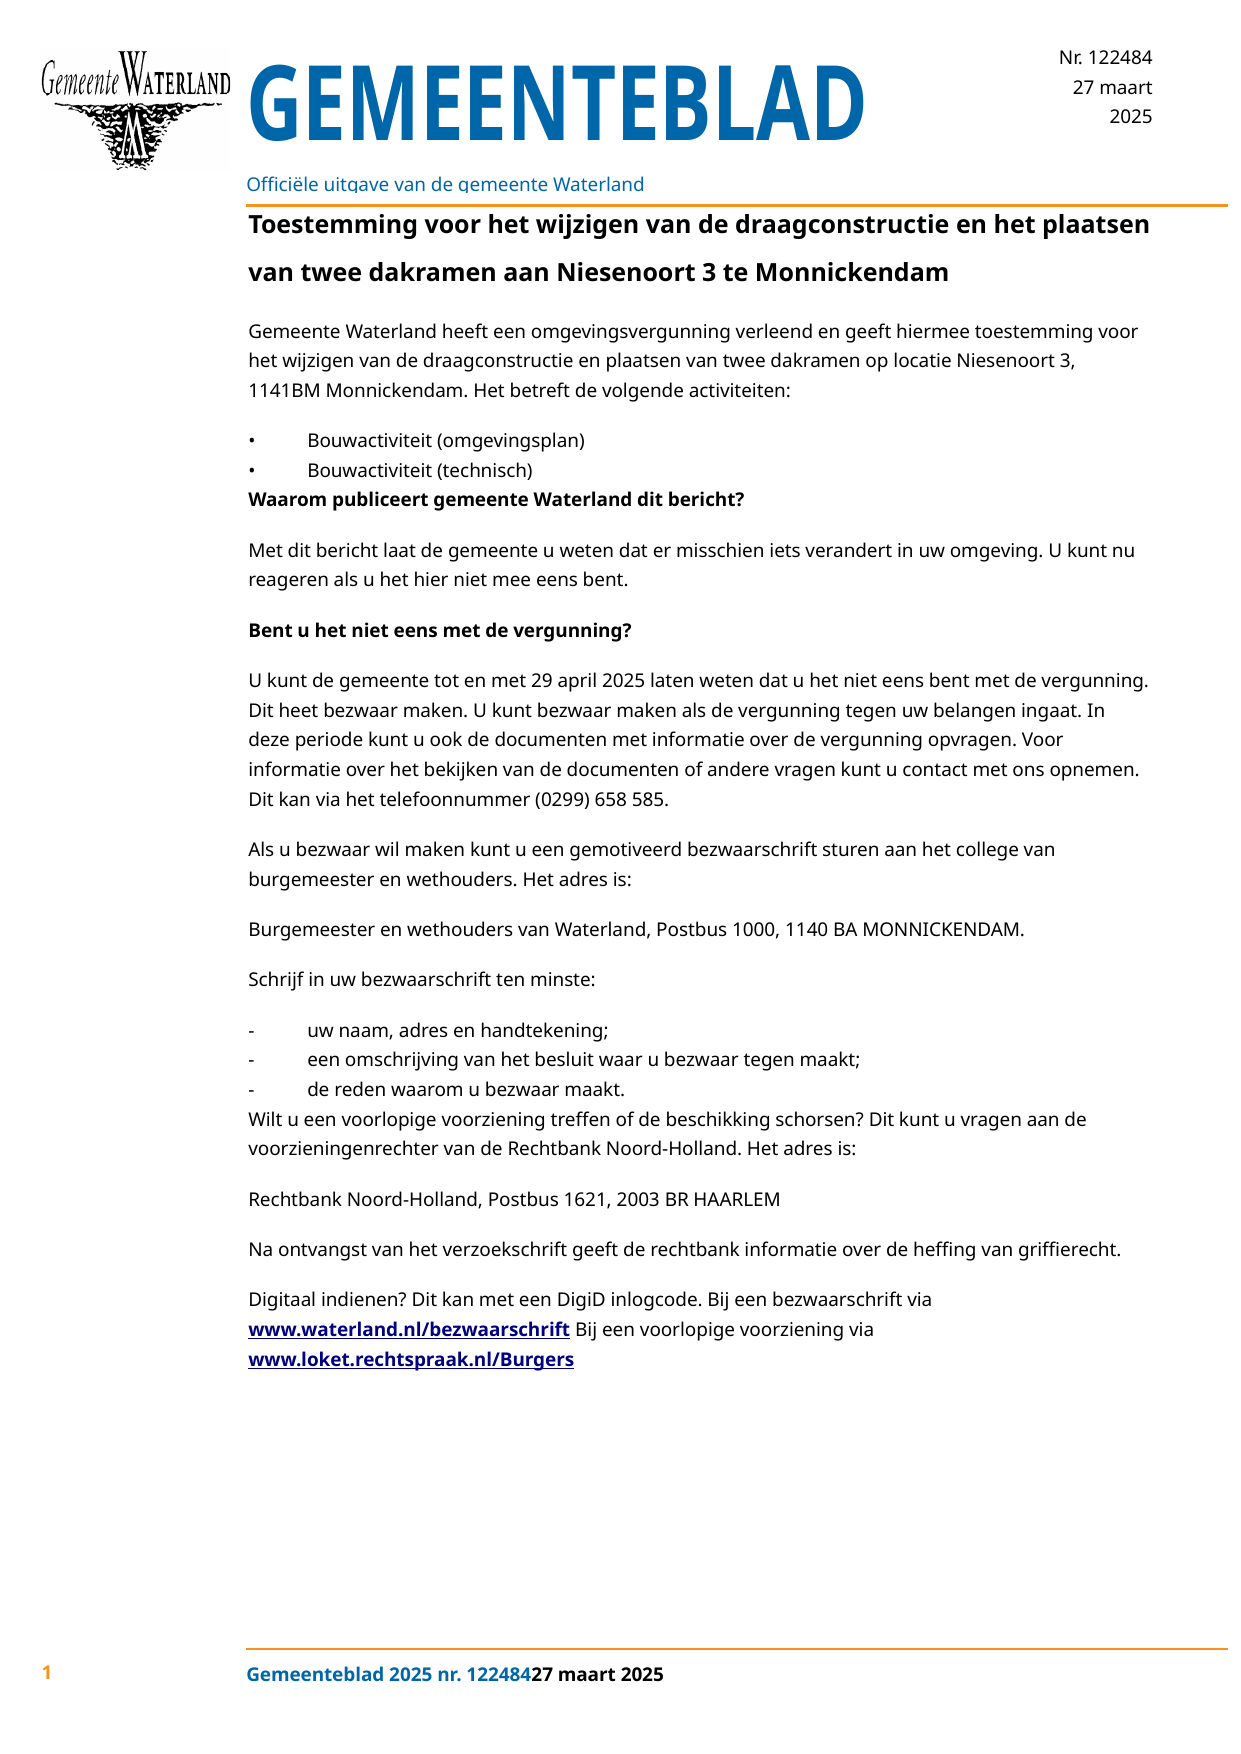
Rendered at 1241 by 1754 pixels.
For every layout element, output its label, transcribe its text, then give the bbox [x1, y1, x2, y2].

text Rechtbank Noord-Holland, Postbus 1621, 2003 BR HAARLEM [248, 1186, 1152, 1212]
text Bent u het niet eens met de vergunning? [248, 617, 1152, 643]
list een omschrijving van het besluit waar u bezwaar tegen maakt; [248, 1047, 1152, 1072]
list de reden waarom u bezwaar maakt. [248, 1076, 1152, 1102]
text U kunt de gemeente tot en met 29 april 2025 laten weten dat u het niet eens bent met de vergunning. Dit heet bezwaar maken. U kunt bezwaar maken als de vergunning tegen uw belangen ingaat. In deze periode kunt u ook de documenten met informatie over de vergunning opvragen. Voor informatie over het bekijken van de documenten of andere vragen kunt u contact met ons opnemen. Dit kan via het telefoonnummer (0299) 658 585. [248, 667, 1152, 812]
picture [41, 47, 231, 172]
text Na ontvangst van het verzoekschrift geeft de rechtbank informatie over de heffing van griffierecht. [248, 1236, 1152, 1262]
text Gemeente Waterland heeft een omgevingsvergunning verleend en geeft hiermee toestemming voor het wijzigen van de draagconstructie en plaatsen van twee dakramen op locatie Niesenoort 3, 1141BM Monnickendam. Het betreft de volgende activiteiten: [248, 318, 1152, 403]
text Burgemeester en wethouders van Waterland, Postbus 1000, 1140 BA MONNICKENDAM. [248, 916, 1152, 942]
list Bouwactiviteit (technisch) [248, 457, 1152, 483]
text Als u bezwaar wil maken kunt u een gemotiveerd bezwaarschrift sturen aan het college van burgemeester en wethouders. Het adres is: [248, 836, 1152, 892]
text Toestemming voor het wijzigen van de draagconstructie en het plaatsen van twee dakramen aan Niesenoort 3 te Monnickendam [248, 207, 1152, 288]
list Bouwactiviteit (omgevingsplan) [248, 427, 1152, 453]
text Schrijf in uw bezwaarschrift ten minste: [248, 967, 1152, 992]
text Met dit bericht laat de gemeente u weten dat er misschien iets verandert in uw omgeving. U kunt nu reageren als u het hier niet mee eens bent. [248, 537, 1152, 592]
list uw naam, adres en handtekening; [248, 1017, 1152, 1043]
text Waarom publiceert gemeente Waterland dit bericht? [248, 487, 1152, 512]
text Wilt u een voorlopige voorziening treffen of de beschikking schorsen? Dit kunt u vragen aan de voorzieningenrechter van de Rechtbank Noord-Holland. Het adres is: [248, 1106, 1152, 1161]
text Digitaal indienen? Dit kan met een DigiD inlogcode. Bij een bezwaarschrift via www.waterland.nl/bezwaarschrift Bij een voorlopige voorziening via www.loket.rechtspraak.nl/Burgers [248, 1287, 1152, 1372]
